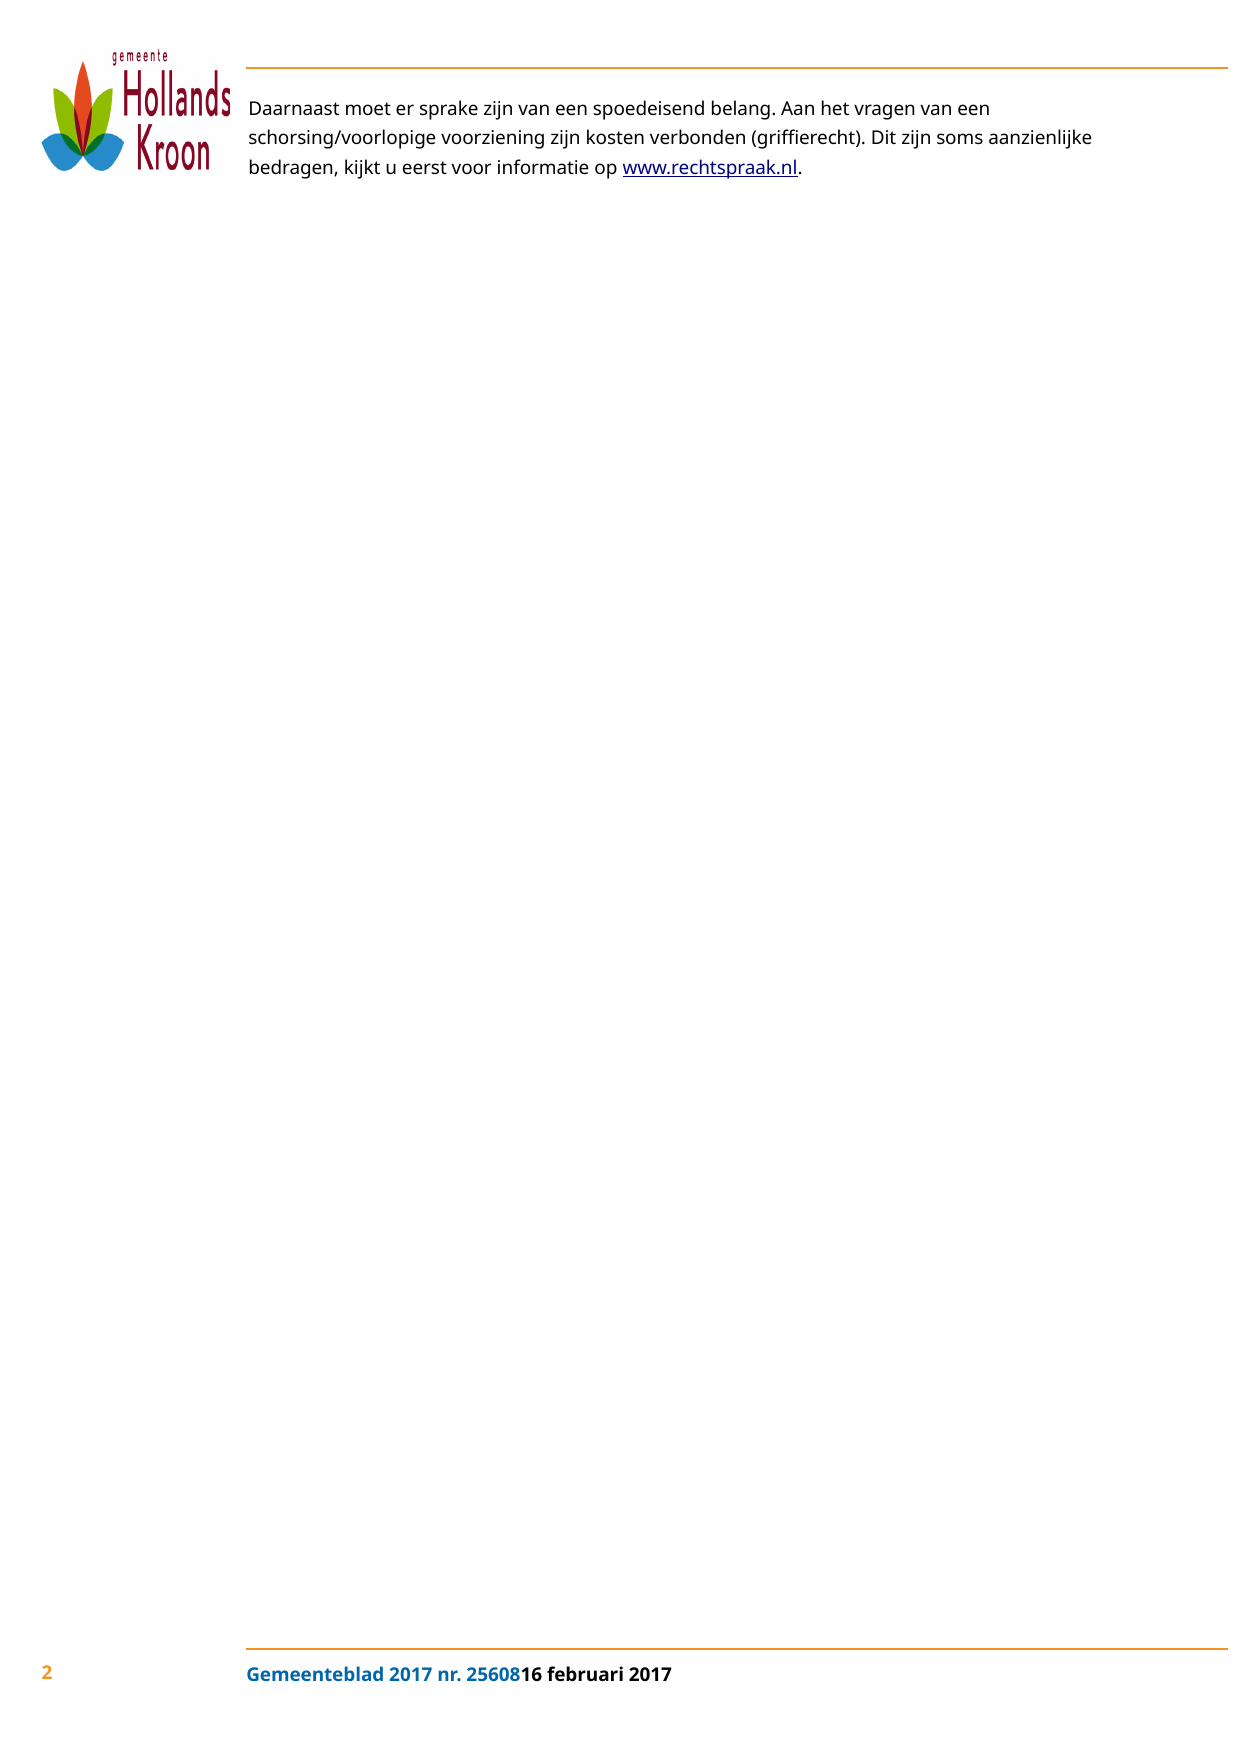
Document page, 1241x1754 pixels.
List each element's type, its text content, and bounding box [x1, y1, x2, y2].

text Daarnaast moet er sprake zijn van een spoedeisend belang. Aan het vragen van een schorsing/voorlopige voorziening zijn kosten verbonden (griffierecht). Dit zijn soms aanzienlijke bedragen, kijkt u eerst voor informatie op www.rechtspraak.nl. [248, 95, 1152, 180]
picture [41, 47, 231, 172]
